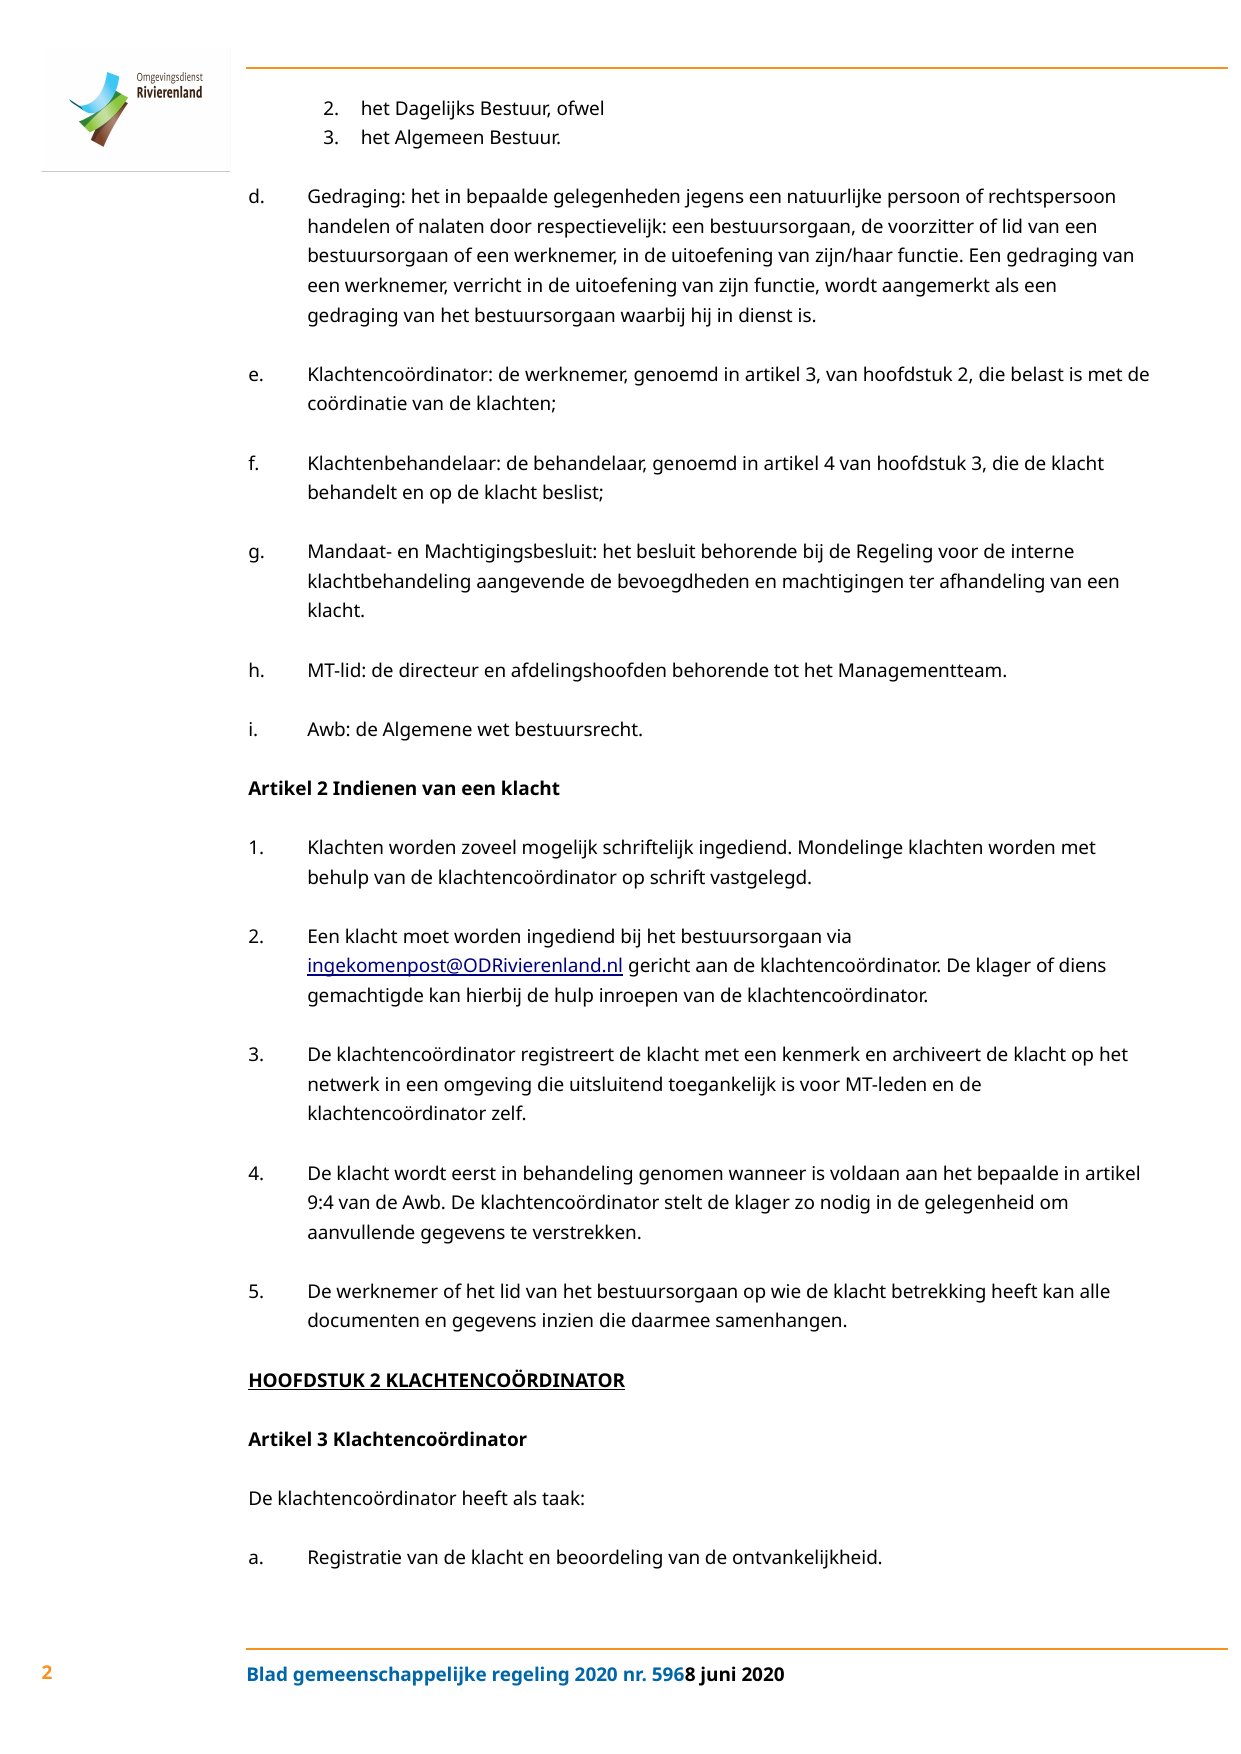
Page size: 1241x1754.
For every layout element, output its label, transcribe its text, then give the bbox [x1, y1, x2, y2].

text Artikel 3 Klachtencoördinator [248, 1426, 1152, 1452]
list Klachtencoördinator: de werknemer, genoemd in artikel 3, van hoofdstuk 2, die belast is met de coördinatie van de klachten; [248, 361, 1152, 416]
list het Algemeen Bestuur. [323, 124, 1152, 150]
list Registratie van de klacht en beoordeling van de ontvankelijkheid. [248, 1544, 1152, 1570]
list MT-lid: de directeur en afdelingshoofden behorende tot het Managementteam. [248, 657, 1152, 683]
list Awb: de Algemene wet bestuursrecht. [248, 716, 1152, 742]
list Gedraging: het in bepaalde gelegenheden jegens een natuurlijke persoon of rechtspersoon handelen of nalaten door respectievelijk: een bestuursorgaan, de voorzitter of lid van een bestuursorgaan of een werknemer, in de uitoefening van zijn/haar functie. Een gedraging van een werknemer, verricht in de uitoefening van zijn functie, wordt aangemerkt als een gedraging van het bestuursorgaan waarbij hij in dienst is. [248, 183, 1152, 328]
text De klachtencoördinator heeft als taak: [248, 1485, 1152, 1511]
list De klacht wordt eerst in behandeling genomen wanneer is voldaan aan het bepaalde in artikel 9:4 van de Awb. De klachtencoördinator stelt de klager zo nodig in de gelegenheid om aanvullende gegevens te verstrekken. [248, 1160, 1152, 1245]
list Mandaat- en Machtigingsbesluit: het besluit behorende bij de Regeling voor de interne klachtbehandeling aangevende de bevoegdheden en machtigingen ter afhandeling van een klacht. [248, 538, 1152, 623]
list Klachtenbehandelaar: de behandelaar, genoemd in artikel 4 van hoofdstuk 3, die de klacht behandelt en op de klacht beslist; [248, 450, 1152, 505]
list het Dagelijks Bestuur, ofwel [323, 95, 1152, 121]
list De werknemer of het lid van het bestuursorgaan op wie de klacht betrekking heeft kan alle documenten en gegevens inzien die daarmee samenhangen. [248, 1278, 1152, 1333]
list De klachtencoördinator registreert de klacht met een kenmerk en archiveert de klacht op het netwerk in een omgeving die uitsluitend toegankelijk is voor MT-leden en de klachtencoördinator zelf. [248, 1041, 1152, 1126]
list Klachten worden zoveel mogelijk schriftelijk ingediend. Mondelinge klachten worden met behulp van de klachtencoördinator op schrift vastgelegd. [248, 834, 1152, 890]
text HOOFDSTUK 2 KLACHTENCOÖRDINATOR [248, 1367, 1152, 1393]
list Een klacht moet worden ingediend bij het bestuursorgaan via ingekomenpost@ODRivierenland.nl gericht aan de klachtencoördinator. De klager of diens gemachtigde kan hierbij de hulp inroepen van de klachtencoördinator. [248, 923, 1152, 1008]
picture [41, 47, 231, 172]
text Artikel 2 Indienen van een klacht [248, 775, 1152, 801]
